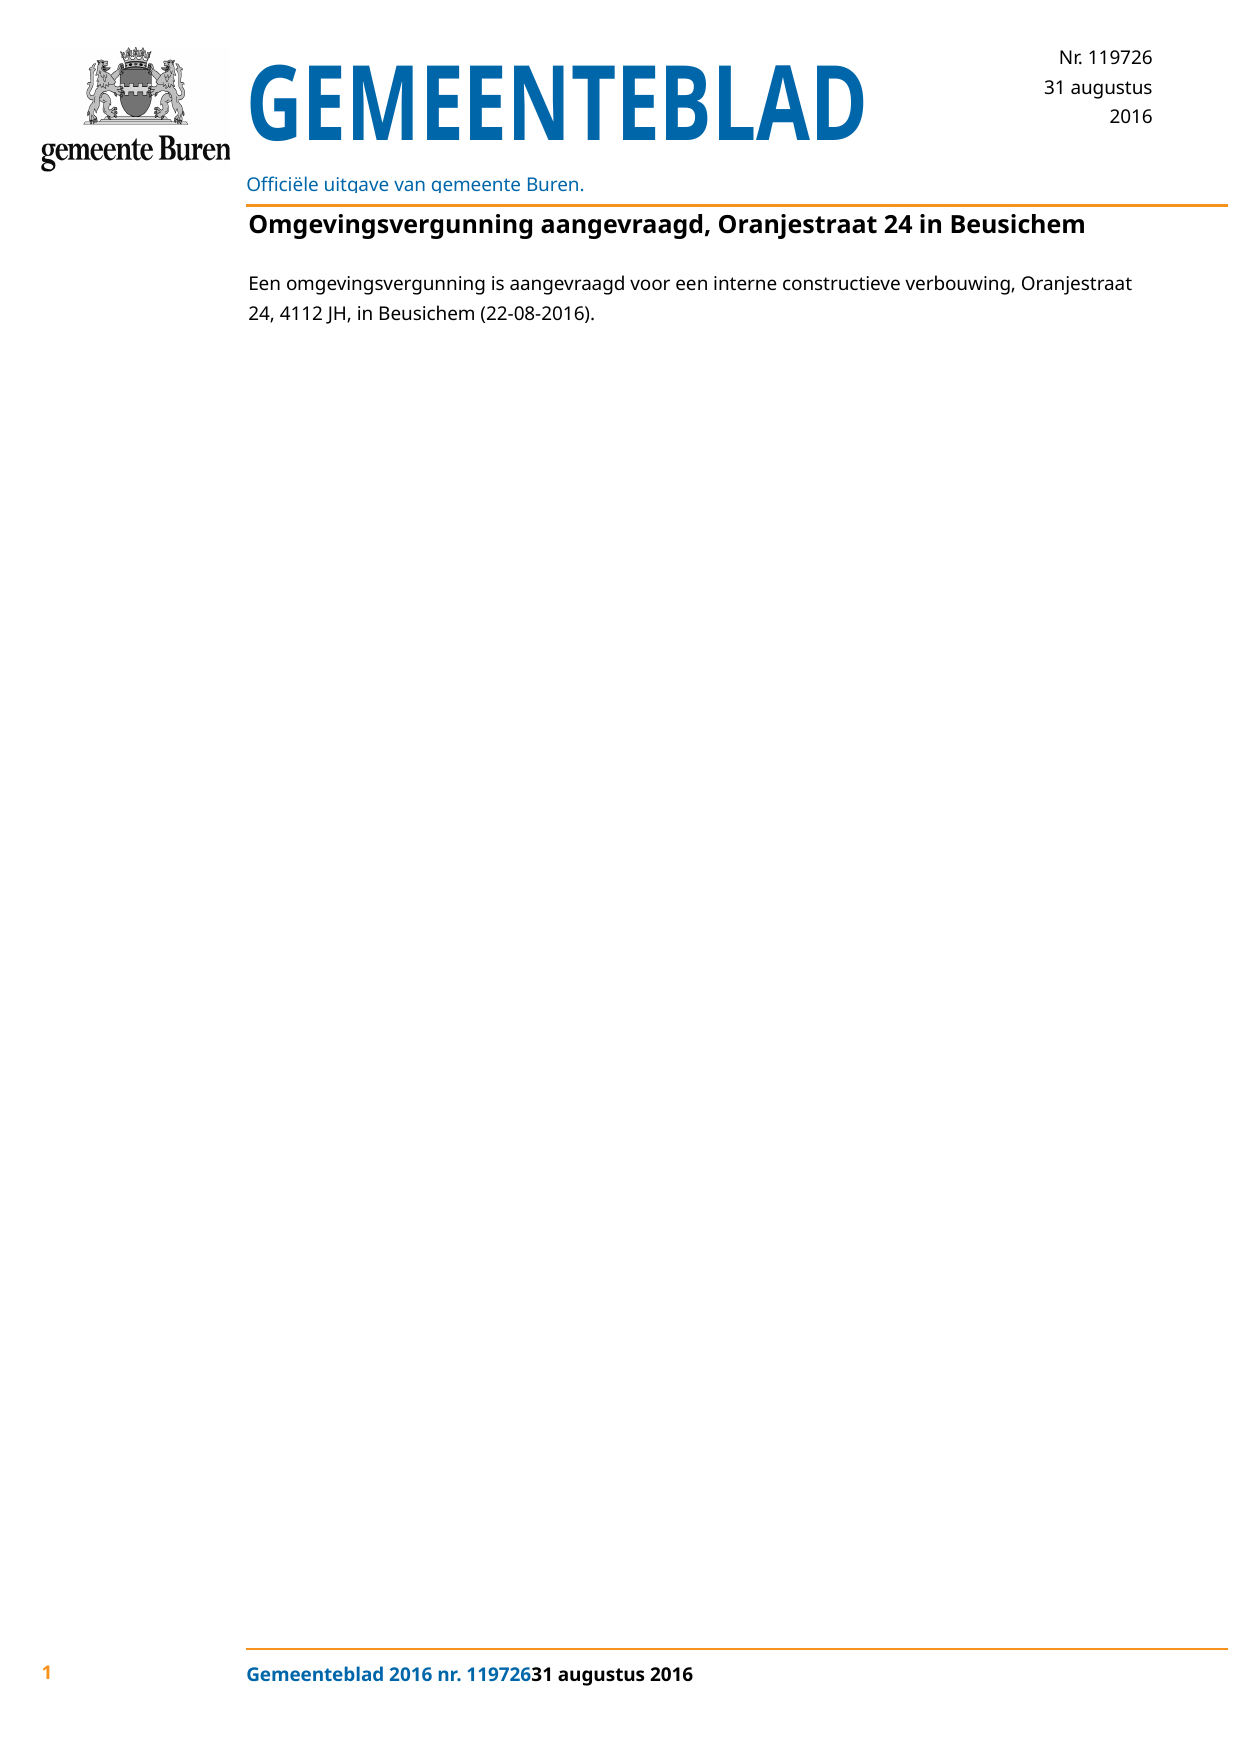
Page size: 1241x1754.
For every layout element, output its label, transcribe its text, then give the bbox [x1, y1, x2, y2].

text Een omgevingsvergunning is aangevraagd voor een interne constructieve verbouwing, Oranjestraat 24, 4112 JH, in Beusichem (22-08-2016). [248, 270, 1152, 326]
text Omgevingsvergunning aangevraagd, Oranjestraat 24 in Beusichem [248, 207, 1152, 241]
picture [41, 47, 231, 172]
